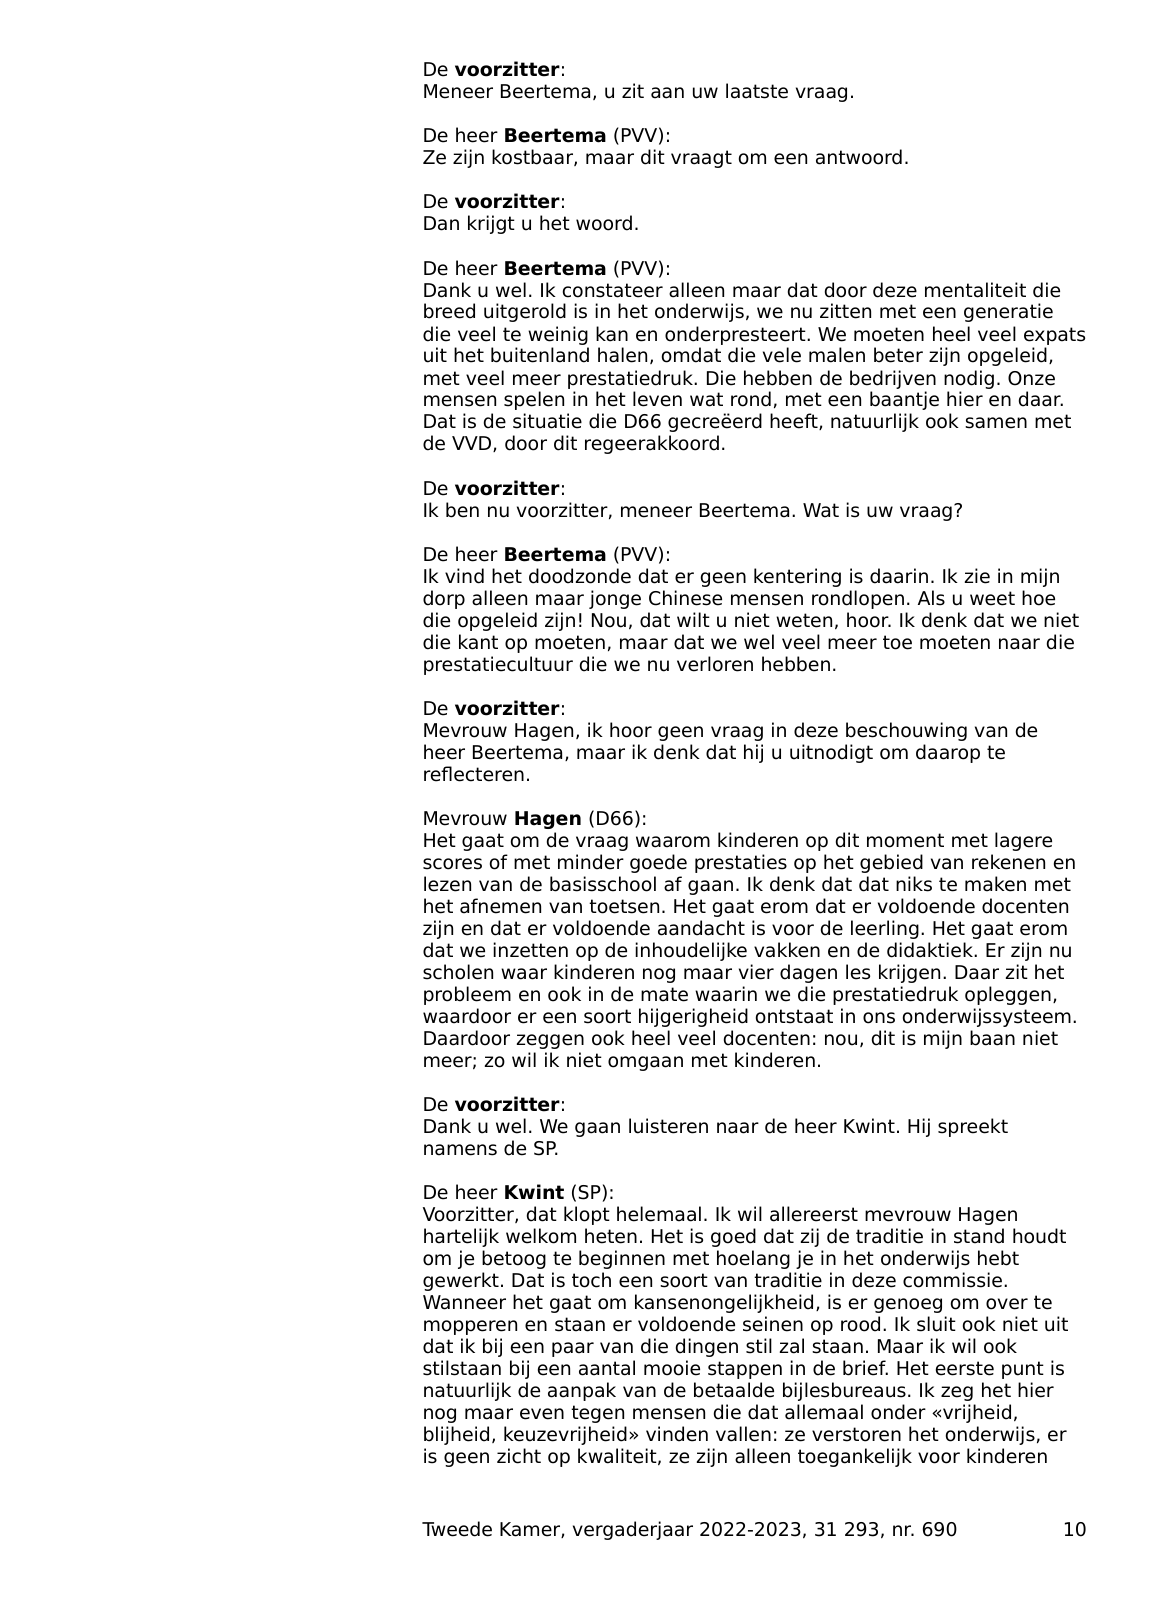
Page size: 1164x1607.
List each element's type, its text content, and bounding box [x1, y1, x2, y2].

text De voorzitter: [422, 1094, 1087, 1116]
text De voorzitter: [422, 698, 1087, 720]
text De voorzitter: [422, 477, 1087, 499]
text Mevrouw Hagen, ik hoor geen vraag in deze beschouwing van de heer Beertema, maar ik denk dat hij u uitnodigt om daarop te reflecteren. [422, 720, 1087, 786]
text Dank u wel. We gaan luisteren naar de heer Kwint. Hij spreekt namens de SP. [422, 1116, 1087, 1160]
text Dank u wel. Ik constateer alleen maar dat door deze mentaliteit die breed uitgerold is in het onderwijs, we nu zitten met een generatie die veel te weinig kan en onderpresteert. We moeten heel veel expats uit het buitenland halen, omdat die vele malen beter zijn opgeleid, met veel meer prestatiedruk. Die hebben de bedrijven nodig. Onze mensen spelen in het leven wat rond, met een baantje hier en daar. Dat is de situatie die D66 gecreëerd heeft, natuurlijk ook samen met de VVD, door dit regeerakkoord. [422, 279, 1087, 455]
text De heer Beertema (PVV): [422, 257, 1087, 279]
text Wanneer het gaat om kansenongelijkheid, is er genoeg om over te mopperen en staan er voldoende seinen op rood. Ik sluit ook niet uit dat ik bij een paar van die dingen stil zal staan. Maar ik wil ook stilstaan bij een aantal mooie stappen in de brief. Het eerste punt is natuurlijk de aanpak van de betaalde bijlesbureaus. Ik zeg het hier nog maar even tegen mensen die dat allemaal onder «vrijheid, blijheid, keuzevrijheid» vinden vallen: ze verstoren het onderwijs, er is geen zicht op kwaliteit, ze zijn alleen toegankelijk voor kinderen [422, 1292, 1087, 1468]
text Ik vind het doodzonde dat er geen kentering is daarin. Ik zie in mijn dorp alleen maar jonge Chinese mensen rondlopen. Als u weet hoe die opgeleid zijn! Nou, dat wilt u niet weten, hoor. Ik denk dat we niet die kant op moeten, maar dat we wel veel meer toe moeten naar die prestatiecultuur die we nu verloren hebben. [422, 566, 1087, 676]
text De voorzitter: [422, 59, 1087, 81]
text De heer Beertema (PVV): [422, 544, 1087, 566]
text Meneer Beertema, u zit aan uw laatste vraag. [422, 81, 1087, 103]
text Voorzitter, dat klopt helemaal. Ik wil allereerst mevrouw Hagen hartelijk welkom heten. Het is goed dat zij de traditie in stand houdt om je betoog te beginnen met hoelang je in het onderwijs hebt gewerkt. Dat is toch een soort van traditie in deze commissie. [422, 1204, 1087, 1292]
text Dan krijgt u het woord. [422, 213, 1087, 235]
text Mevrouw Hagen (D66): [422, 808, 1087, 830]
text De heer Beertema (PVV): [422, 125, 1087, 147]
text Het gaat om de vraag waarom kinderen op dit moment met lagere scores of met minder goede prestaties op het gebied van rekenen en lezen van de basisschool af gaan. Ik denk dat dat niks te maken met het afnemen van toetsen. Het gaat erom dat er voldoende docenten zijn en dat er voldoende aandacht is voor de leerling. Het gaat erom dat we inzetten op de inhoudelijke vakken en de didaktiek. Er zijn nu scholen waar kinderen nog maar vier dagen les krijgen. Daar zit het probleem en ook in de mate waarin we die prestatiedruk opleggen, waardoor er een soort hijgerigheid ontstaat in ons onderwijssysteem. Daardoor zeggen ook heel veel docenten: nou, dit is mijn baan niet meer; zo wil ik niet omgaan met kinderen. [422, 830, 1087, 1072]
text De heer Kwint (SP): [422, 1182, 1087, 1204]
text Ze zijn kostbaar, maar dit vraagt om een antwoord. [422, 147, 1087, 169]
text De voorzitter: [422, 191, 1087, 213]
text Ik ben nu voorzitter, meneer Beertema. Wat is uw vraag? [422, 499, 1087, 521]
